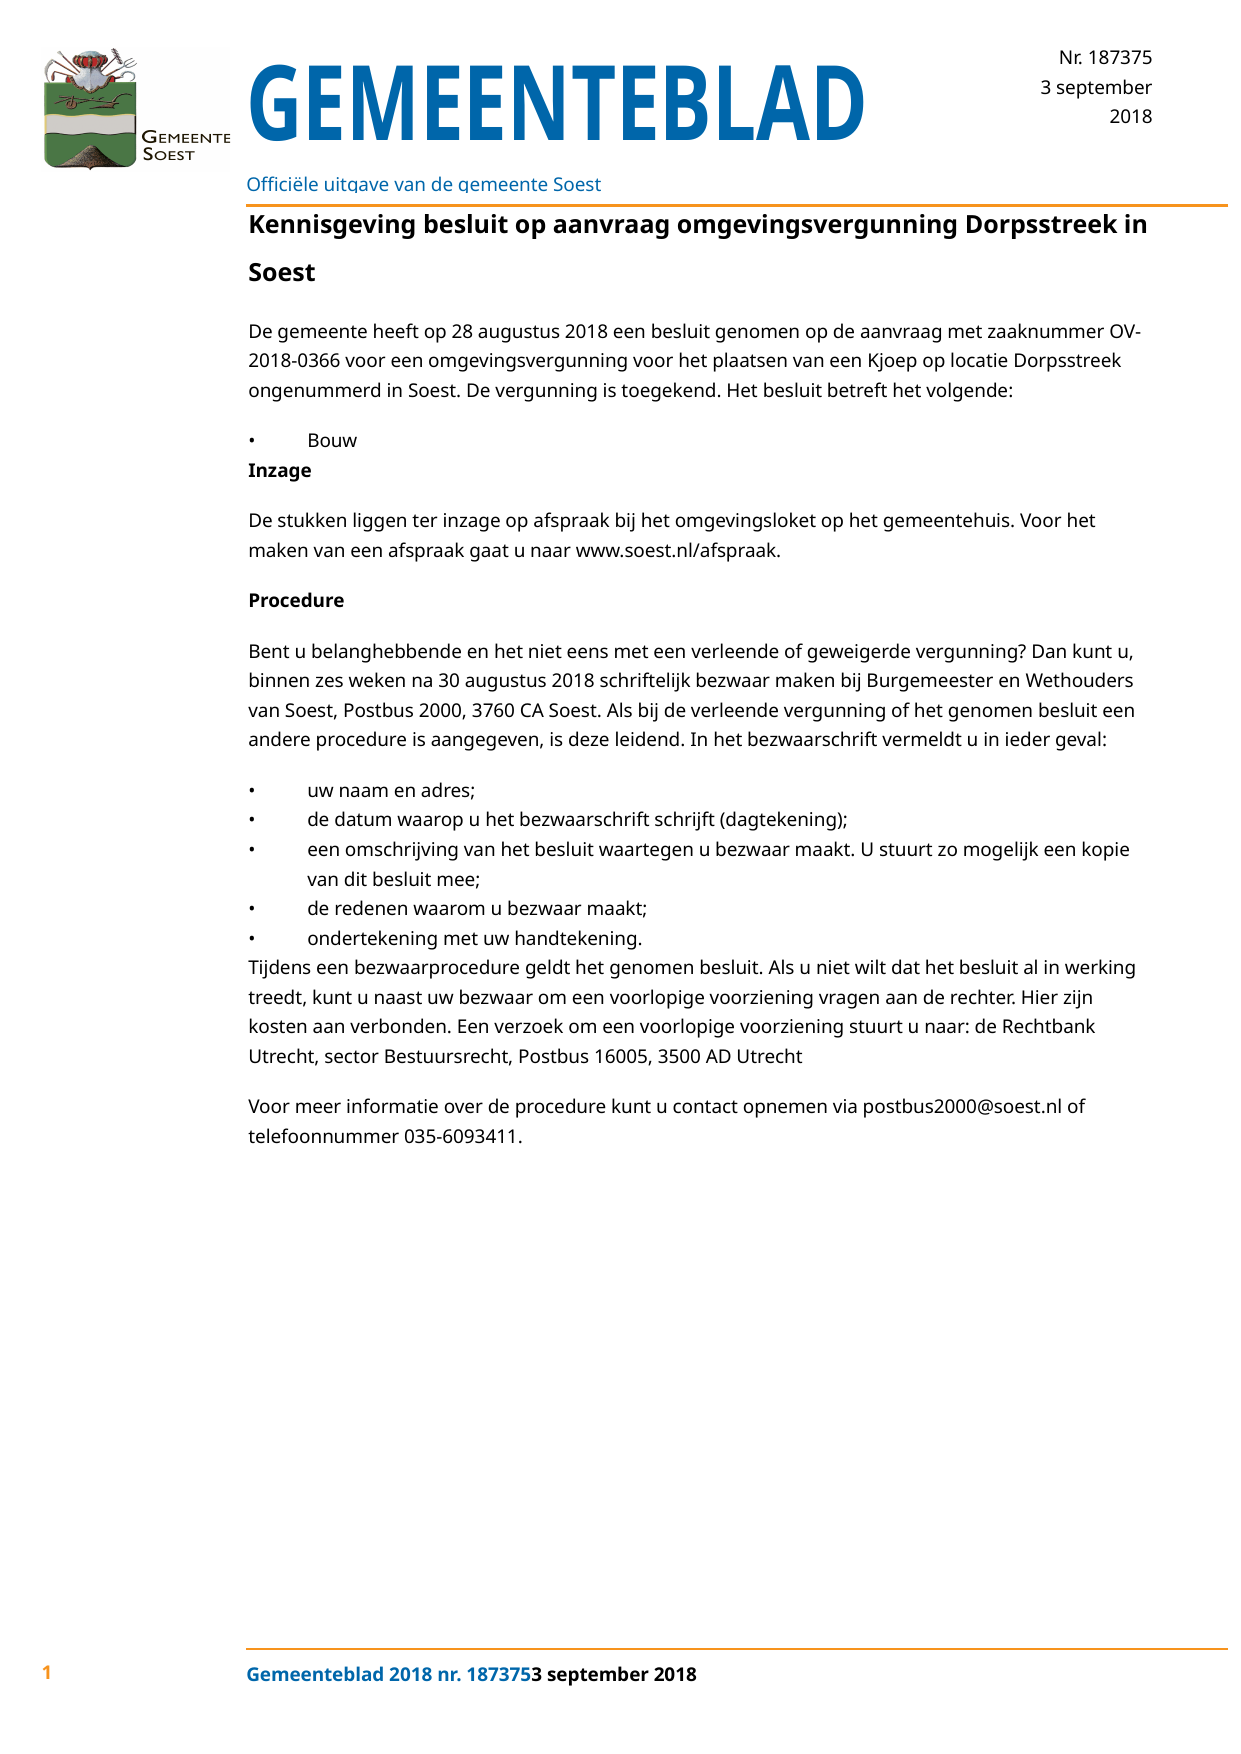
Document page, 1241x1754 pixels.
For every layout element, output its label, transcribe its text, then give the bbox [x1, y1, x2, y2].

text Kennisgeving besluit op aanvraag omgevingsvergunning Dorpsstreek in Soest [248, 207, 1152, 288]
list uw naam en adres; [248, 777, 1152, 803]
text Voor meer informatie over de procedure kunt u contact opnemen via postbus2000@soest.nl of telefoonnummer 035-6093411. [248, 1094, 1152, 1149]
list ondertekening met uw handtekening. [248, 925, 1152, 951]
text De gemeente heeft op 28 augustus 2018 een besluit genomen op de aanvraag met zaaknummer OV-2018-0366 voor een omgevingsvergunning voor het plaatsen van een Kjoep op locatie Dorpsstreek ongenummerd in Soest. De vergunning is toegekend. Het besluit betreft het volgende: [248, 318, 1152, 403]
text Bent u belanghebbende en het niet eens met een verleende of geweigerde vergunning? Dan kunt u, binnen zes weken na 30 augustus 2018 schriftelijk bezwaar maken bij Burgemeester en Wethouders van Soest, Postbus 2000, 3760 CA Soest. Als bij de verleende vergunning of het genomen besluit een andere procedure is aangegeven, is deze leidend. In het bezwaarschrift vermeldt u in ieder geval: [248, 638, 1152, 752]
text Inzage [248, 457, 1152, 483]
picture [41, 47, 231, 172]
text Tijdens een bezwaarprocedure geldt het genomen besluit. Als u niet wilt dat het besluit al in werking treedt, kunt u naast uw bezwaar om een voorlopige voorziening vragen aan de rechter. Hier zijn kosten aan verbonden. Een verzoek om een voorlopige voorziening stuurt u naar: de Rechtbank Utrecht, sector Bestuursrecht, Postbus 16005, 3500 AD Utrecht [248, 954, 1152, 1069]
list Bouw [248, 427, 1152, 453]
list de datum waarop u het bezwaarschrift schrijft (dagtekening); [248, 807, 1152, 832]
text De stukken liggen ter inzage op afspraak bij het omgevingsloket op het gemeentehuis. Voor het maken van een afspraak gaat u naar www.soest.nl/afspraak. [248, 507, 1152, 563]
text Procedure [248, 587, 1152, 613]
list een omschrijving van het besluit waartegen u bezwaar maakt. U stuurt zo mogelijk een kopie van dit besluit mee; [248, 836, 1152, 892]
list de redenen waarom u bezwaar maakt; [248, 895, 1152, 921]
